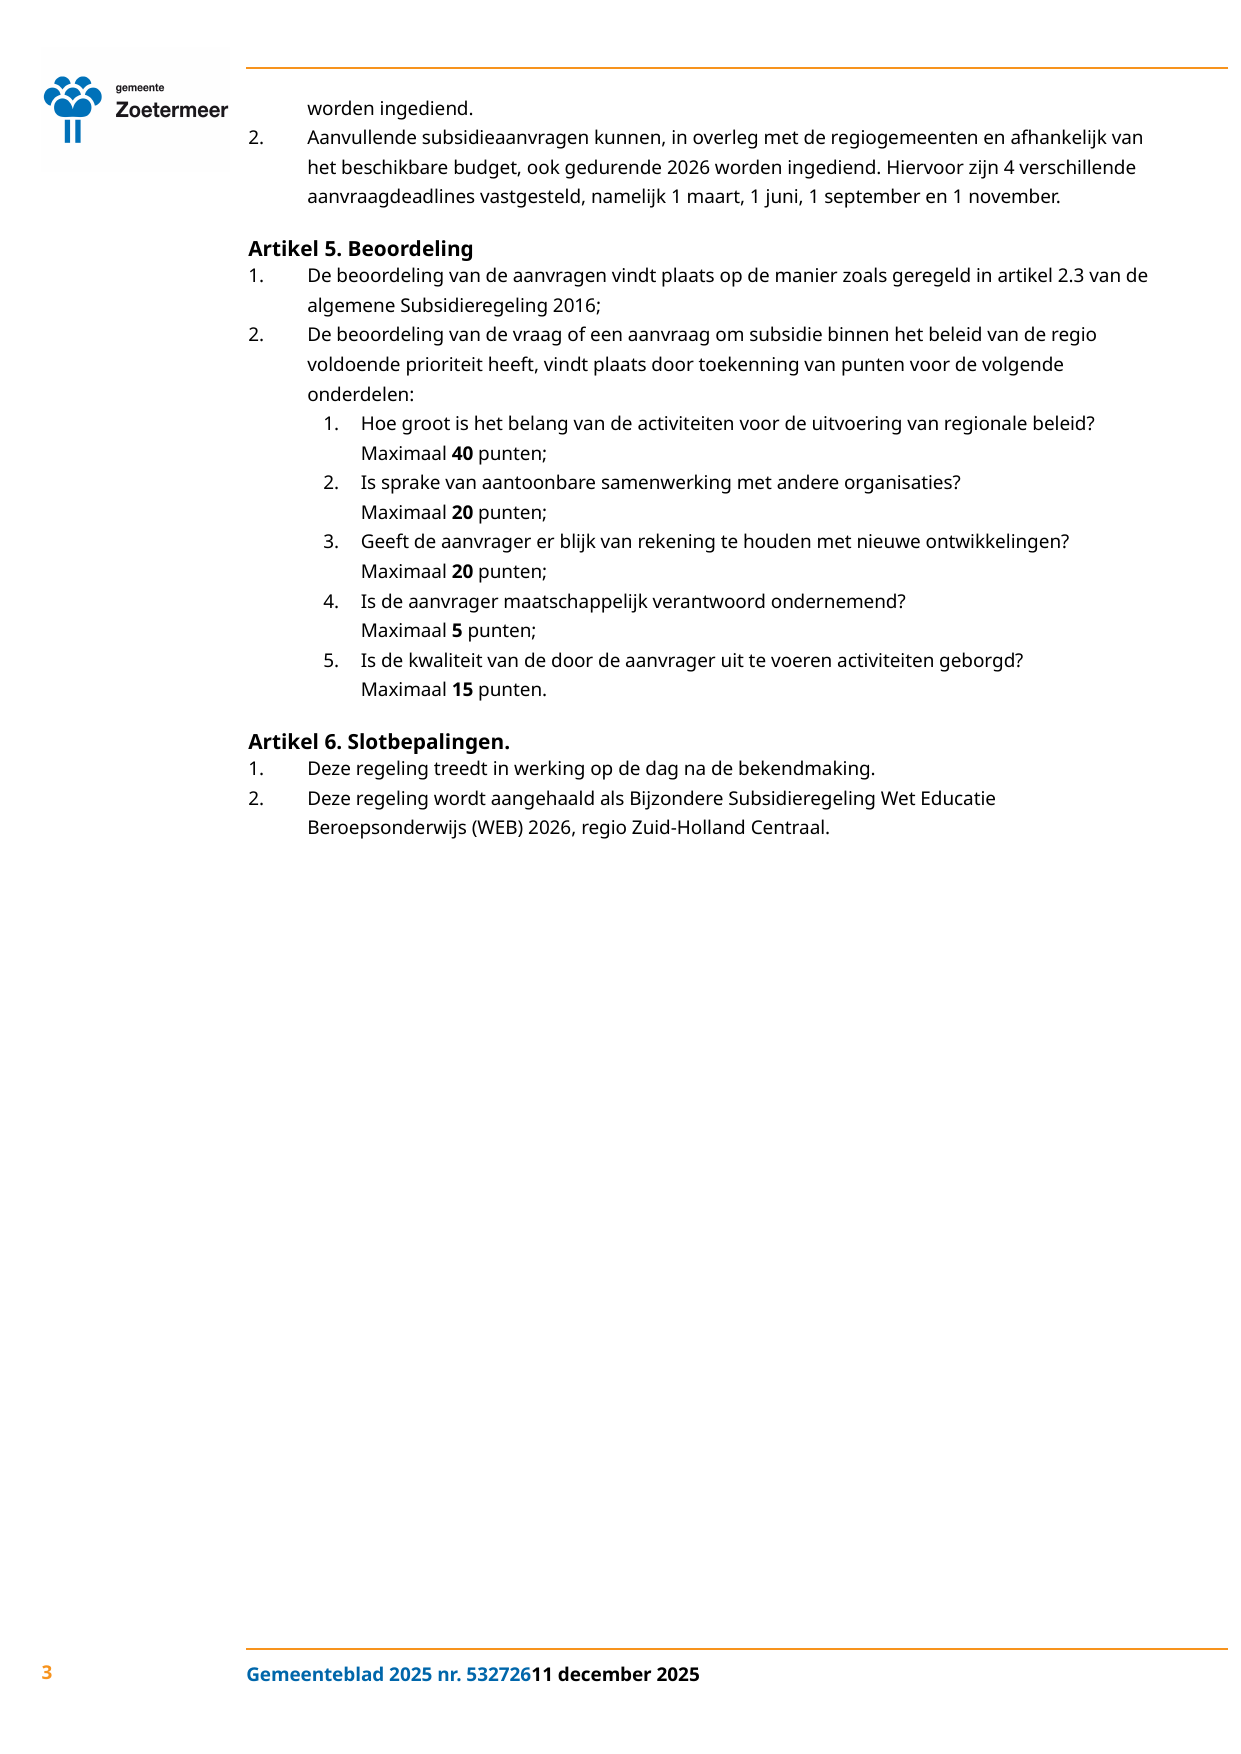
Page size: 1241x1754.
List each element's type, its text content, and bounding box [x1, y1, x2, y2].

list Is de kwaliteit van de door de aanvrager uit te voeren activiteiten geborgd? [323, 647, 1152, 673]
picture [41, 47, 231, 172]
list Maximaal 15 punten. [323, 677, 1152, 702]
list Aanvullende subsidieaanvragen kunnen, in overleg met de regiogemeenten en afhankelijk van het beschikbare budget, ook gedurende 2026 worden ingediend. Hiervoor zijn 4 verschillende aanvraagdeadlines vastgesteld, namelijk 1 maart, 1 juni, 1 september en 1 november. [248, 124, 1152, 209]
list Maximaal 20 punten; [323, 499, 1152, 525]
list De beoordeling van de aanvragen vindt plaats op de manier zoals geregeld in artikel 2.3 van de algemene Subsidieregeling 2016; [248, 262, 1152, 318]
list Maximaal 5 punten; [323, 617, 1152, 643]
text Artikel 6. Slotbepalingen. [248, 727, 1152, 755]
list Maximaal 40 punten; [323, 440, 1152, 466]
list Hoe groot is het belang van de activiteiten voor de uitvoering van regionale beleid? [323, 410, 1152, 436]
list De beoordeling van de vraag of een aanvraag om subsidie binnen het beleid van de regio voldoende prioriteit heeft, vindt plaats door toekenning van punten voor de volgende onderdelen: [248, 322, 1152, 406]
list Is de aanvrager maatschappelijk verantwoord ondernemend? [323, 588, 1152, 613]
list Deze regeling wordt aangehaald als Bijzondere Subsidieregeling Wet Educatie Beroepsonderwijs (WEB) 2026, regio Zuid-Holland Centraal. [248, 785, 1152, 840]
list Is sprake van aantoonbare samenwerking met andere organisaties? [323, 469, 1152, 495]
list worden ingediend. [248, 95, 1152, 121]
text Artikel 5. Beoordeling [248, 234, 1152, 262]
list Geeft de aanvrager er blijk van rekening te houden met nieuwe ontwikkelingen? [323, 529, 1152, 554]
list Maximaal 20 punten; [323, 558, 1152, 584]
list Deze regeling treedt in werking op de dag na de bekendmaking. [248, 755, 1152, 781]
